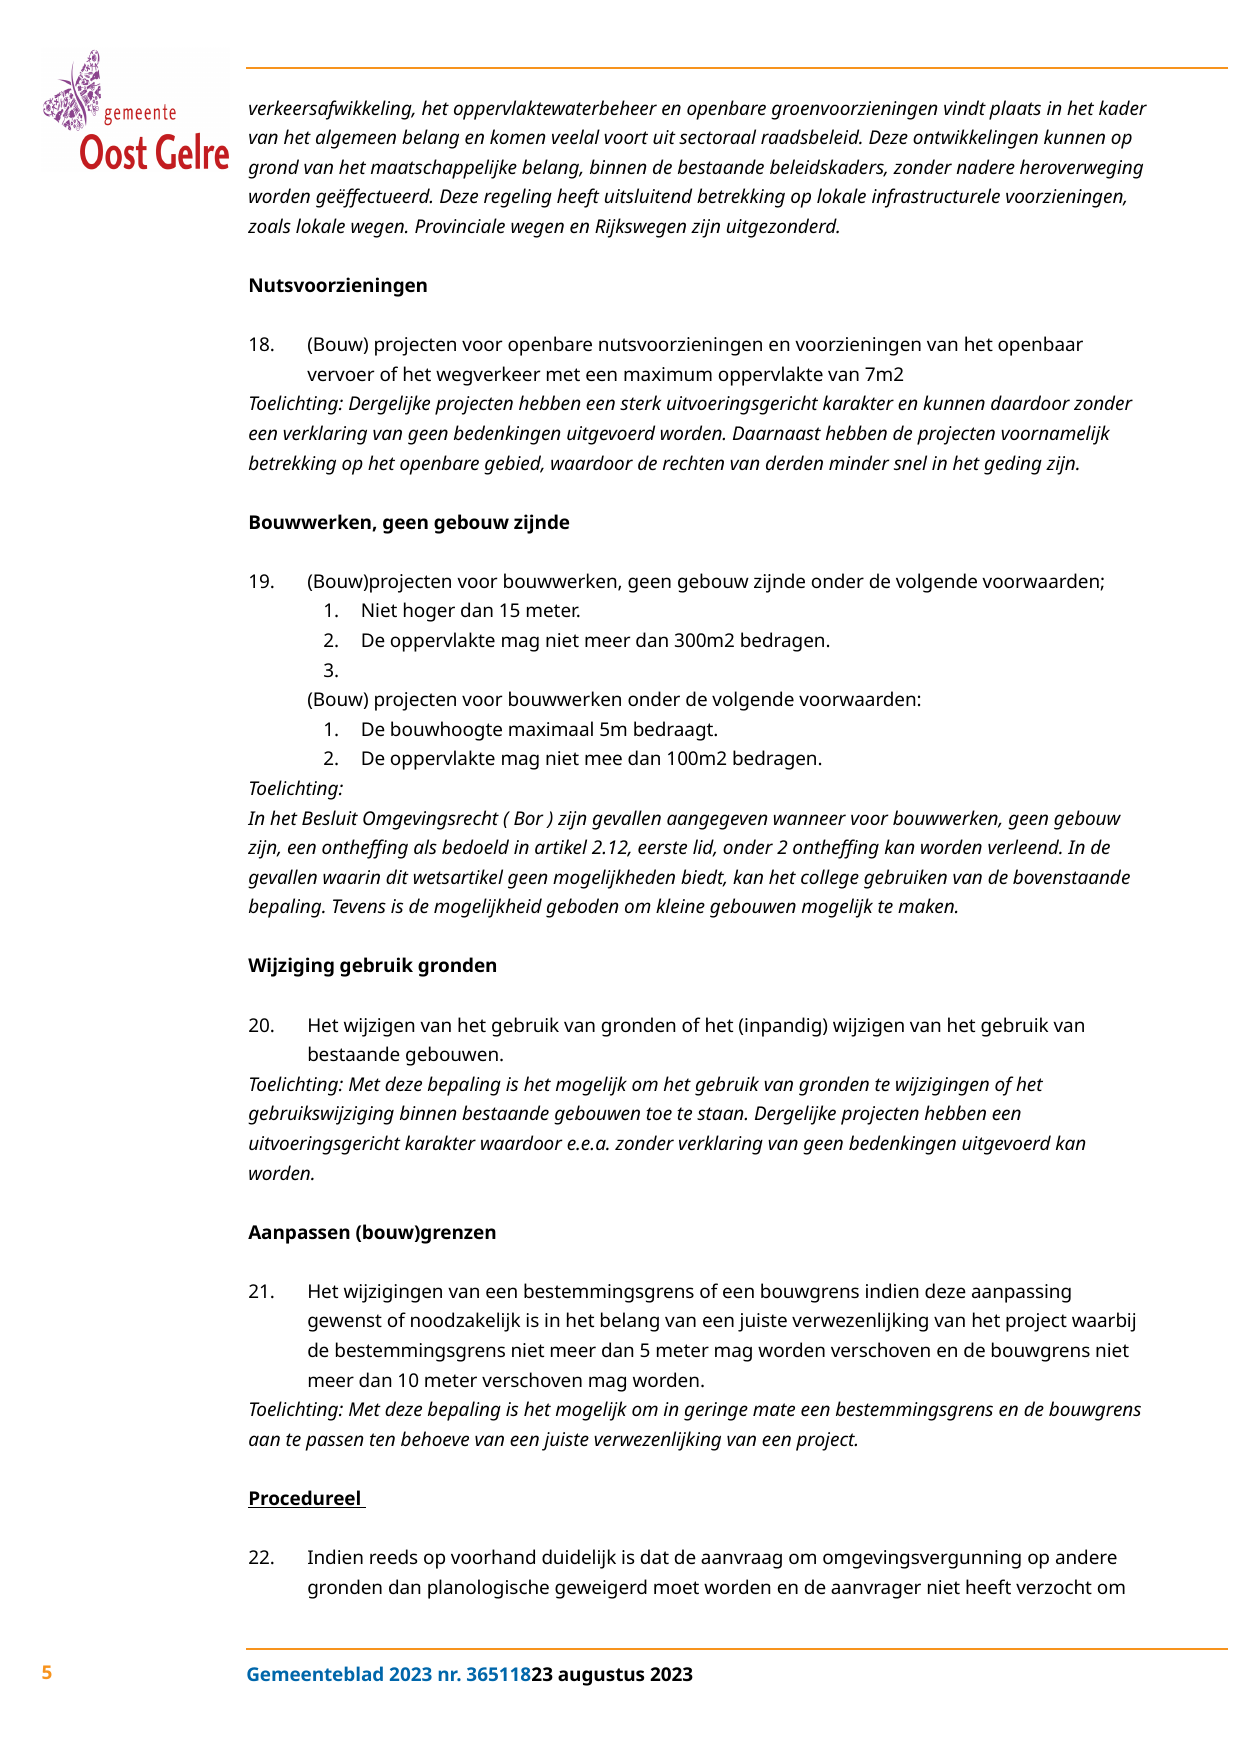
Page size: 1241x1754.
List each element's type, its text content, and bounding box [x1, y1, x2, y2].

text Wijziging gebruik gronden [248, 953, 1152, 978]
text Toelichting: Dergelijke projecten hebben een sterk uitvoeringsgericht karakter en kunnen daardoor zonder een verklaring van geen bedenkingen uitgevoerd worden. Daarnaast hebben de projecten voornamelijk betrekking op het openbare gebied, waardoor de rechten van derden minder snel in het geding zijn. [248, 391, 1152, 476]
list De oppervlakte mag niet mee dan 100m2 bedragen. [323, 746, 1152, 771]
text Toelichting: Met deze bepaling is het mogelijk om het gebruik van gronden te wijzigingen of het gebruikswijziging binnen bestaande gebouwen toe te staan. Dergelijke projecten hebben een uitvoeringsgericht karakter waardoor e.e.a. zonder verklaring van geen bedenkingen uitgevoerd kan worden. [248, 1071, 1152, 1186]
list Het wijzigingen van een bestemmingsgrens of een bouwgrens indien deze aanpassing gewenst of noodzakelijk is in het belang van een juiste verwezenlijking van het project waarbij de bestemmingsgrens niet meer dan 5 meter mag worden verschoven en de bouwgrens niet meer dan 10 meter verschoven mag worden. [248, 1278, 1152, 1393]
text Toelichting: Met deze bepaling is het mogelijk om in geringe mate een bestemmingsgrens en de bouwgrens aan te passen ten behoeve van een juiste verwezenlijking van een project. [248, 1396, 1152, 1452]
list Indien reeds op voorhand duidelijk is dat de aanvraag om omgevingsvergunning op andere gronden dan planologische geweigerd moet worden en de aanvrager niet heeft verzocht om [248, 1544, 1152, 1600]
list (Bouw) projecten voor openbare nutsvoorzieningen en voorzieningen van het openbaar vervoer of het wegverkeer met een maximum oppervlakte van 7m2 [248, 331, 1152, 387]
text In het Besluit Omgevingsrecht ( Bor ) zijn gevallen aangegeven wanneer voor bouwwerken, geen gebouw zijn, een ontheffing als bedoeld in artikel 2.12, eerste lid, onder 2 ontheffing kan worden verleend. In de gevallen waarin dit wetsartikel geen mogelijkheden biedt, kan het college gebruiken van de bovenstaande bepaling. Tevens is de mogelijkheid geboden om kleine gebouwen mogelijk te maken. [248, 805, 1152, 919]
text Toelichting: [248, 775, 1152, 801]
list (Bouw)projecten voor bouwwerken, geen gebouw zijnde onder de volgende voorwaarden; [248, 568, 1152, 594]
picture [41, 47, 231, 172]
list Het wijzigen van het gebruik van gronden of het (inpandig) wijzigen van het gebruik van bestaande gebouwen. [248, 1012, 1152, 1067]
text Aanpassen (bouw)grenzen [248, 1219, 1152, 1245]
text Bouwwerken, geen gebouw zijnde [248, 509, 1152, 535]
list Niet hoger dan 15 meter. [323, 598, 1152, 623]
text verkeersafwikkeling, het oppervlaktewaterbeheer en openbare groenvoorzieningen vindt plaats in het kader van het algemeen belang en komen veelal voort uit sectoraal raadsbeleid. Deze ontwikkelingen kunnen op grond van het maatschappelijke belang, binnen de bestaande beleidskaders, zonder nadere heroverweging worden geëffectueerd. Deze regeling heeft uitsluitend betrekking op lokale infrastructurele voorzieningen, zoals lokale wegen. Provinciale wegen en Rijkswegen zijn uitgezonderd. [248, 95, 1152, 239]
text Procedureel [248, 1485, 1152, 1511]
list De oppervlakte mag niet meer dan 300m2 bedragen. [323, 627, 1152, 653]
list De bouwhoogte maximaal 5m bedraagt. [323, 716, 1152, 742]
list (Bouw) projecten voor bouwwerken onder de volgende voorwaarden: [248, 686, 1152, 712]
text Nutsvoorzieningen [248, 272, 1152, 298]
